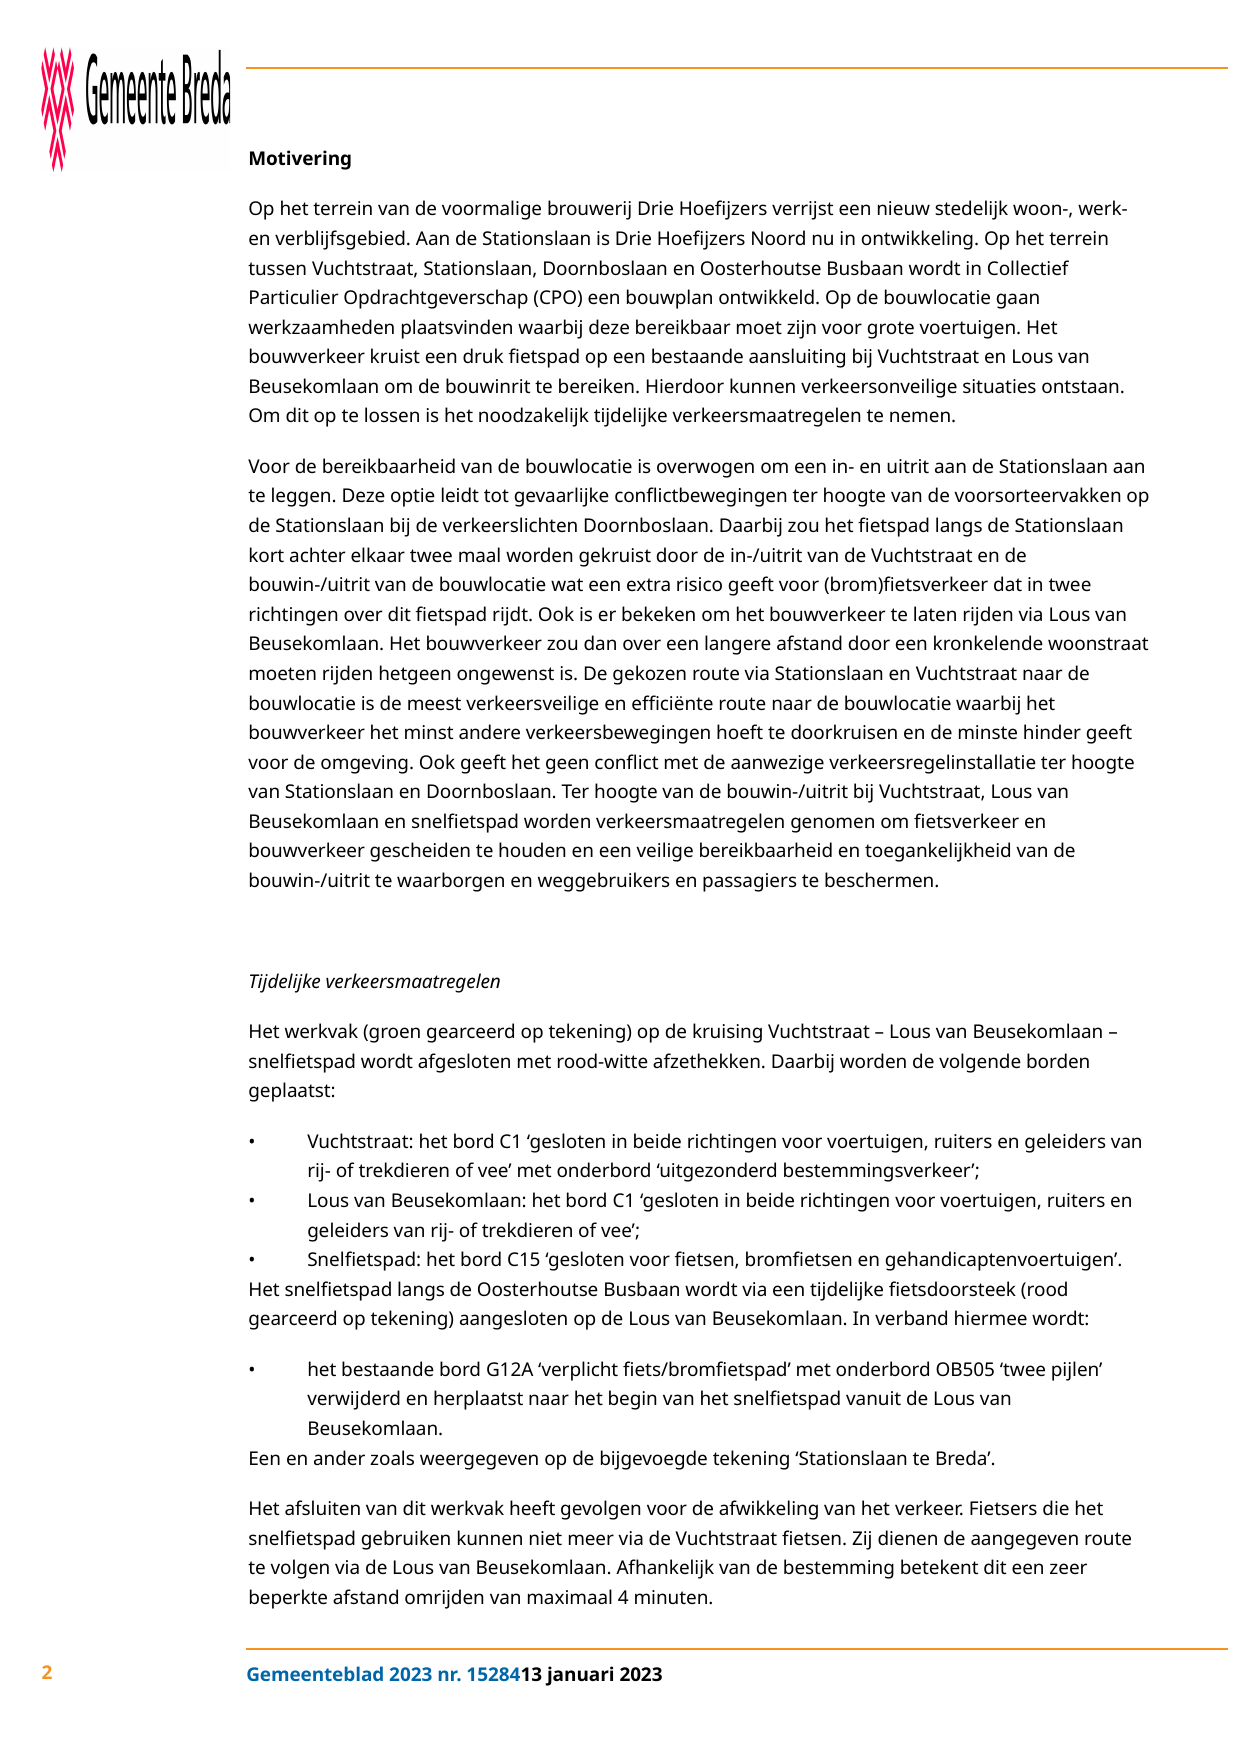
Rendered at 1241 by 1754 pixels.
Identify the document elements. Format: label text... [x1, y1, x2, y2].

text Motivering [248, 145, 1152, 171]
list Lous van Beusekomlaan: het bord C1 ‘gesloten in beide richtingen voor voertuigen, ruiters en geleiders van rij- of trekdieren of vee’; [248, 1187, 1152, 1243]
list het bestaande bord G12A ‘verplicht fiets/bromfietspad’ met onderbord OB505 ‘twee pijlen’ verwijderd en herplaatst naar het begin van het snelfietspad vanuit de Lous van Beusekomlaan. [248, 1356, 1152, 1441]
list Vuchtstraat: het bord C1 ‘gesloten in beide richtingen voor voertuigen, ruiters en geleiders van rij- of trekdieren of vee’ met onderbord ‘uitgezonderd bestemmingsverkeer’; [248, 1128, 1152, 1183]
picture [41, 47, 231, 172]
text Voor de bereikbaarheid van de bouwlocatie is overwogen om een in- en uitrit aan de Stationslaan aan te leggen. Deze optie leidt tot gevaarlijke conflictbewegingen ter hoogte van de voorsorteervakken op de Stationslaan bij de verkeerslichten Doornboslaan. Daarbij zou het fietspad langs de Stationslaan kort achter elkaar twee maal worden gekruist door de in-/uitrit van de Vuchtstraat en de bouwin-/uitrit van de bouwlocatie wat een extra risico geeft voor (brom)fietsverkeer dat in twee richtingen over dit fietspad rijdt. Ook is er bekeken om het bouwverkeer te laten rijden via Lous van Beusekomlaan. Het bouwverkeer zou dan over een langere afstand door een kronkelende woonstraat moeten rijden hetgeen ongewenst is. De gekozen route via Stationslaan en Vuchtstraat naar de bouwlocatie is de meest verkeersveilige en efficiënte route naar de bouwlocatie waarbij het bouwverkeer het minst andere verkeersbewegingen hoeft te doorkruisen en de minste hinder geeft voor de omgeving. Ook geeft het geen conflict met de aanwezige verkeersregelinstallatie ter hoogte van Stationslaan en Doornboslaan. Ter hoogte van de bouwin-/uitrit bij Vuchtstraat, Lous van Beusekomlaan en snelfietspad worden verkeersmaatregelen genomen om fietsverkeer en bouwverkeer gescheiden te houden en een veilige bereikbaarheid en toegankelijkheid van de bouwin-/uitrit te waarborgen en weggebruikers en passagiers te beschermen. [248, 453, 1152, 893]
text Het snelfietspad langs de Oosterhoutse Busbaan wordt via een tijdelijke fietsdoorsteek (rood gearceerd op tekening) aangesloten op de Lous van Beusekomlaan. In verband hiermee wordt: [248, 1276, 1152, 1331]
text Het afsluiten van dit werkvak heeft gevolgen voor de afwikkeling van het verkeer. Fietsers die het snelfietspad gebruiken kunnen niet meer via de Vuchtstraat fietsen. Zij dienen de aangegeven route te volgen via de Lous van Beusekomlaan. Afhankelijk van de bestemming betekent dit een zeer beperkte afstand omrijden van maximaal 4 minuten. [248, 1495, 1152, 1610]
list Snelfietspad: het bord C15 ‘gesloten voor fietsen, bromfietsen en gehandicaptenvoertuigen’. [248, 1246, 1152, 1272]
text Tijdelijke verkeersmaatregelen [248, 968, 1152, 994]
text Een en ander zoals weergegeven op de bijgevoegde tekening ‘Stationslaan te Breda’. [248, 1445, 1152, 1471]
text Op het terrein van de voormalige brouwerij Drie Hoefijzers verrijst een nieuw stedelijk woon-, werk- en verblijfsgebied. Aan de Stationslaan is Drie Hoefijzers Noord nu in ontwikkeling. Op het terrein tussen Vuchtstraat, Stationslaan, Doornboslaan en Oosterhoutse Busbaan wordt in Collectief Particulier Opdrachtgeverschap (CPO) een bouwplan ontwikkeld. Op de bouwlocatie gaan werkzaamheden plaatsvinden waarbij deze bereikbaar moet zijn voor grote voertuigen. Het bouwverkeer kruist een druk fietspad op een bestaande aansluiting bij Vuchtstraat en Lous van Beusekomlaan om de bouwinrit te bereiken. Hierdoor kunnen verkeersonveilige situaties ontstaan. Om dit op te lossen is het noodzakelijk tijdelijke verkeersmaatregelen te nemen. [248, 196, 1152, 428]
text Het werkvak (groen gearceerd op tekening) op de kruising Vuchtstraat – Lous van Beusekomlaan – snelfietspad wordt afgesloten met rood-witte afzethekken. Daarbij worden de volgende borden geplaatst: [248, 1018, 1152, 1103]
